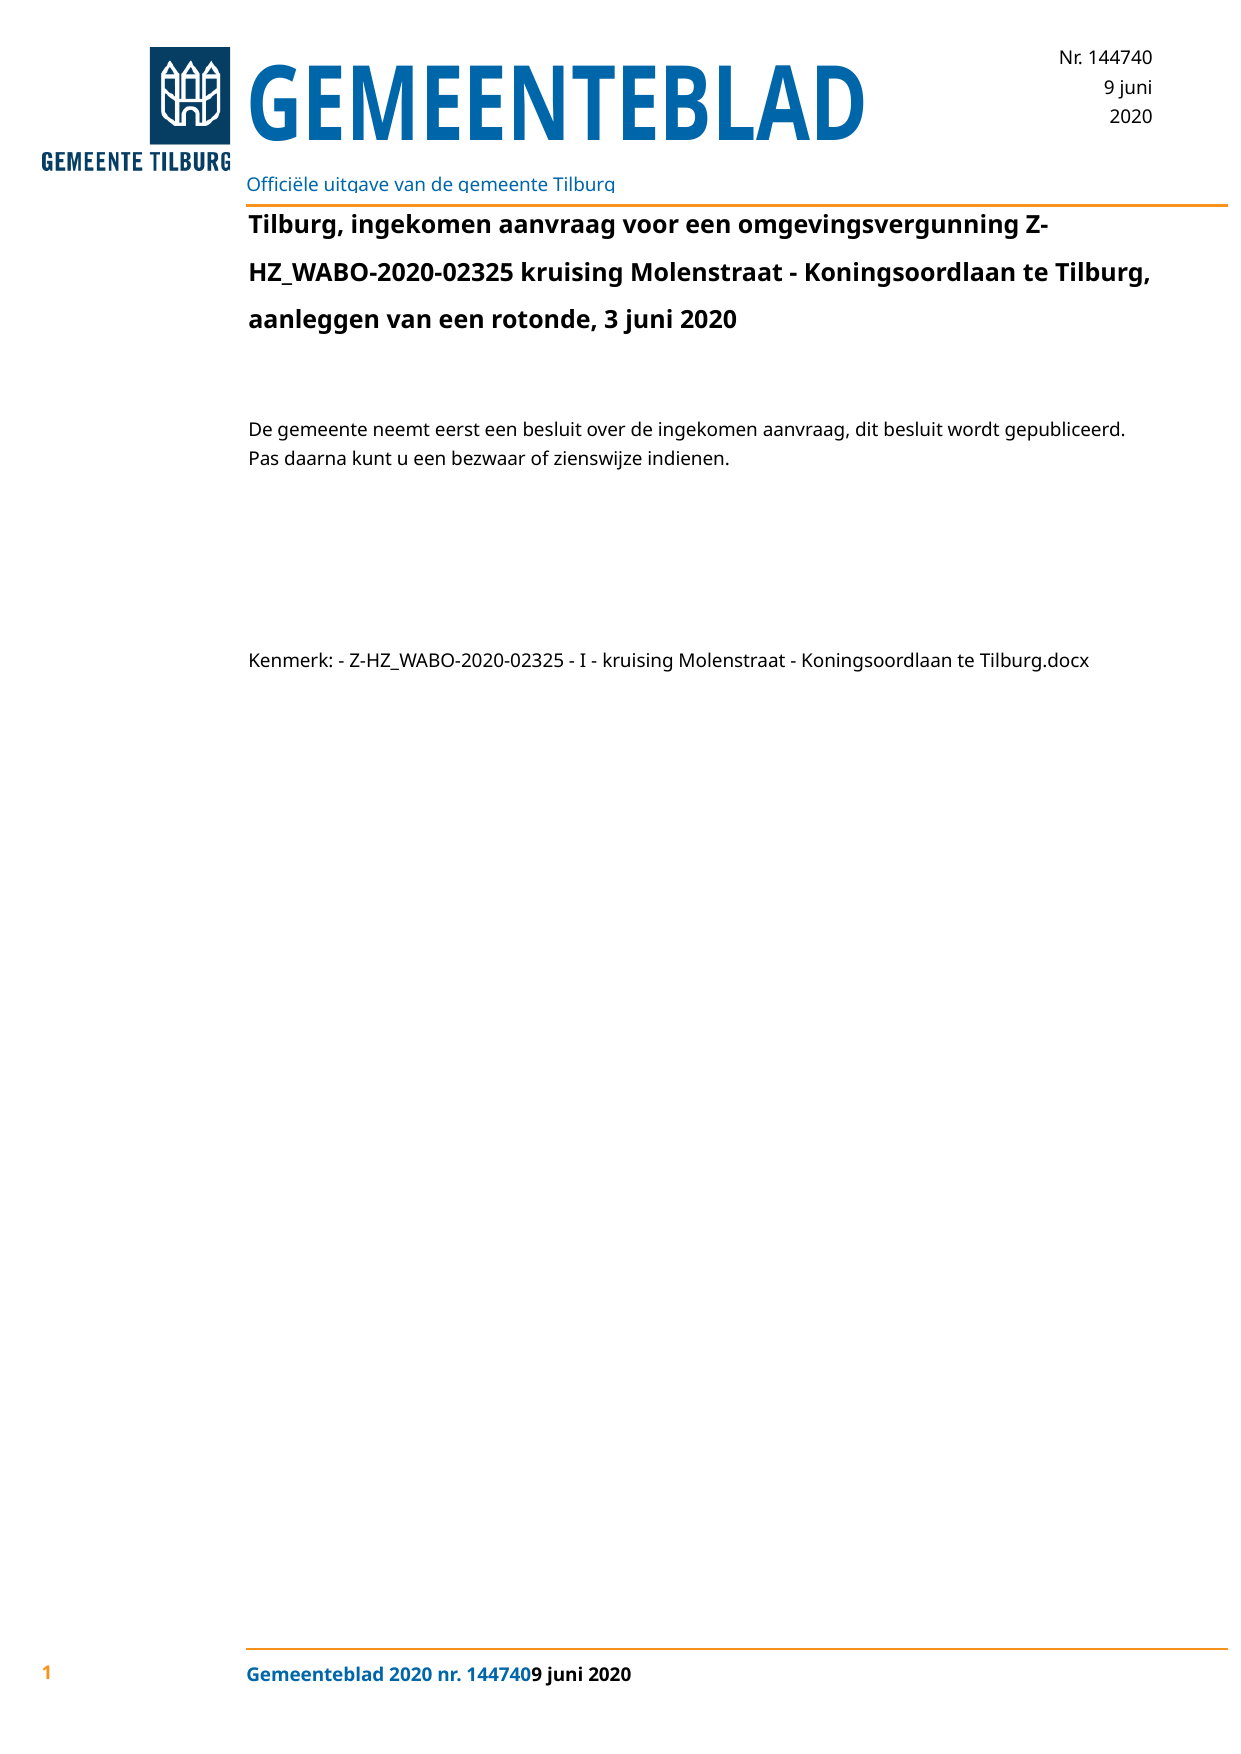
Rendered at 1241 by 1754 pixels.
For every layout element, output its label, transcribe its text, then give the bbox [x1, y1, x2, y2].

picture [41, 47, 231, 172]
text De gemeente neemt eerst een besluit over de ingekomen aanvraag, dit besluit wordt gepubliceerd. Pas daarna kunt u een bezwaar of zienswijze indienen. [248, 416, 1152, 471]
text Kenmerk: - Z-HZ_WABO-2020-02325 - I - kruising Molenstraat - Koningsoordlaan te Tilburg.docx [248, 647, 1152, 673]
text Tilburg, ingekomen aanvraag voor een omgevingsvergunning Z-HZ_WABO-2020-02325 kruising Molenstraat - Koningsoordlaan te Tilburg, aanleggen van een rotonde, 3 juni 2020 [248, 207, 1152, 336]
